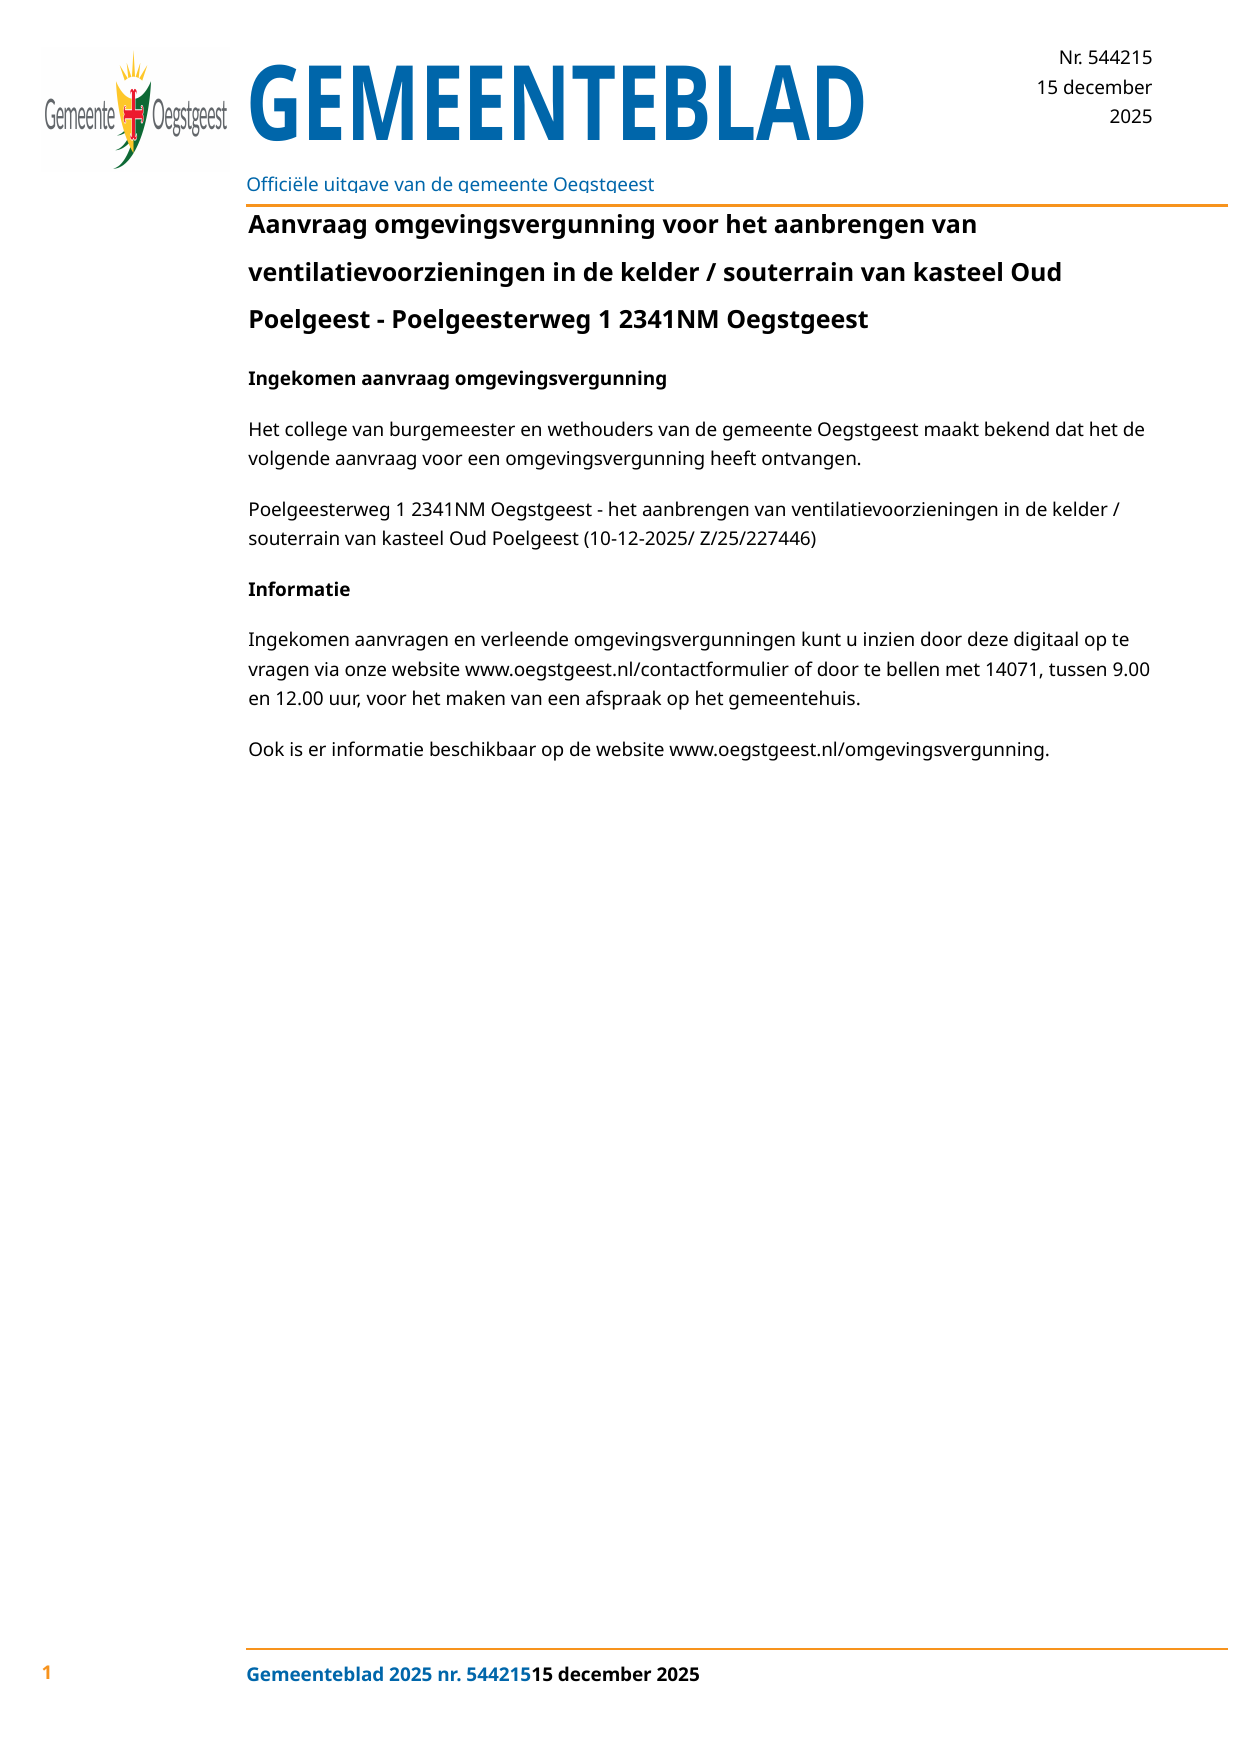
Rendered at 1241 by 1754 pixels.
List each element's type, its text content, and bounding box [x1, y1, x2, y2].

text Ook is er informatie beschikbaar op de website www.oegstgeest.nl/omgevingsvergunning. [248, 736, 1152, 762]
text Ingekomen aanvragen en verleende omgevingsvergunningen kunt u inzien door deze digitaal op te vragen via onze website www.oegstgeest.nl/contactformulier of door te bellen met 14071, tussen 9.00 en 12.00 uur, voor het maken van een afspraak op het gemeentehuis. [248, 626, 1152, 711]
text Informatie [248, 576, 1152, 602]
text Aanvraag omgevingsvergunning voor het aanbrengen van ventilatievoorzieningen in de kelder / souterrain van kasteel Oud Poelgeest - Poelgeesterweg 1 2341NM Oegstgeest [248, 207, 1152, 336]
text Het college van burgemeester en wethouders van de gemeente Oegstgeest maakt bekend dat het de volgende aanvraag voor een omgevingsvergunning heeft ontvangen. [248, 416, 1152, 471]
text Poelgeesterweg 1 2341NM Oegstgeest - het aanbrengen van ventilatievoorzieningen in de kelder / souterrain van kasteel Oud Poelgeest (10-12-2025/ Z/25/227446) [248, 496, 1152, 551]
picture [41, 47, 231, 172]
text Ingekomen aanvraag omgevingsvergunning [248, 366, 1152, 391]
